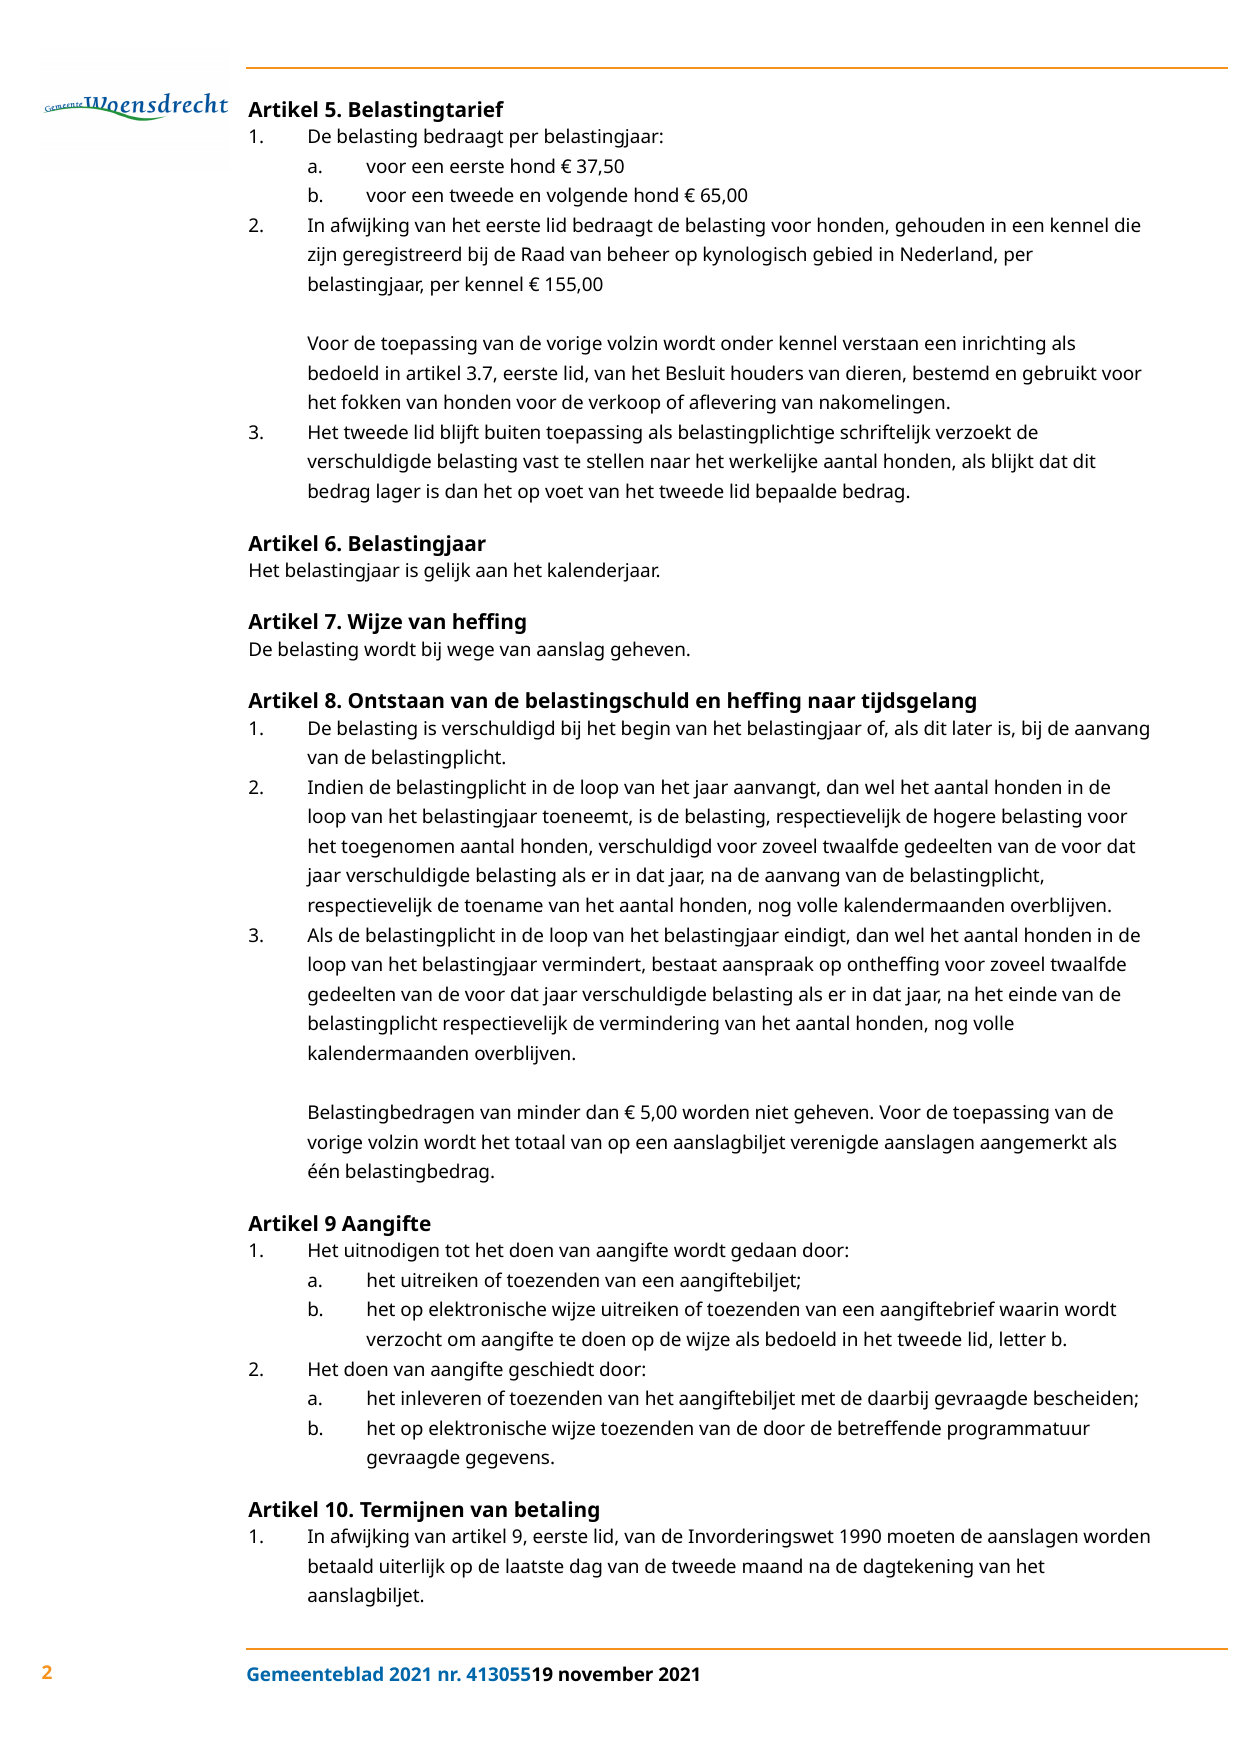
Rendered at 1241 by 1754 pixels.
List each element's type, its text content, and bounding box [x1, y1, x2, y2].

list Het doen van aangifte geschiedt door: [248, 1356, 1152, 1381]
list het inleveren of toezenden van het aangiftebiljet met de daarbij gevraagde bescheiden; [307, 1385, 1152, 1411]
text Artikel 9 Aangifte [248, 1209, 1152, 1237]
list Belastingbedragen van minder dan € 5,00 worden niet geheven. Voor de toepassing van de vorige volzin wordt het totaal van op een aanslagbiljet verenigde aanslagen aangemerkt als één belastingbedrag. [248, 1099, 1152, 1184]
list Het uitnodigen tot het doen van aangifte wordt gedaan door: [248, 1237, 1152, 1263]
list In afwijking van het eerste lid bedraagt de belasting voor honden, gehouden in een kennel die zijn geregistreerd bij de Raad van beheer op kynologisch gebied in Nederland, per belastingjaar, per kennel € 155,00 [248, 212, 1152, 297]
picture [41, 47, 231, 172]
text Het belastingjaar is gelijk aan het kalenderjaar. [248, 557, 1152, 583]
list voor een tweede en volgende hond € 65,00 [307, 182, 1152, 208]
list het uitreiken of toezenden van een aangiftebiljet; [307, 1267, 1152, 1293]
list Voor de toepassing van de vorige volzin wordt onder kennel verstaan een inrichting als bedoeld in artikel 3.7, eerste lid, van het Besluit houders van dieren, bestemd en gebruikt voor het fokken van honden voor de verkoop of aflevering van nakomelingen. [248, 330, 1152, 415]
text Artikel 6. Belastingjaar [248, 529, 1152, 557]
list Indien de belastingplicht in de loop van het jaar aanvangt, dan wel het aantal honden in de loop van het belastingjaar toeneemt, is de belasting, respectievelijk de hogere belasting voor het toegenomen aantal honden, verschuldigd voor zoveel twaalfde gedeelten van de voor dat jaar verschuldigde belasting als er in dat jaar, na de aanvang van de belastingplicht, respectievelijk de toename van het aantal honden, nog volle kalendermaanden overblijven. [248, 774, 1152, 918]
text Artikel 5. Belastingtarief [248, 95, 1152, 123]
text Artikel 7. Wijze van heffing [248, 607, 1152, 636]
text Artikel 8. Ontstaan van de belastingschuld en heffing naar tijdsgelang [248, 686, 1152, 715]
list Het tweede lid blijft buiten toepassing als belastingplichtige schriftelijk verzoekt de verschuldigde belasting vast te stellen naar het werkelijke aantal honden, als blijkt dat dit bedrag lager is dan het op voet van het tweede lid bepaalde bedrag. [248, 419, 1152, 504]
list het op elektronische wijze uitreiken of toezenden van een aangiftebrief waarin wordt verzocht om aangifte te doen op de wijze als bedoeld in het tweede lid, letter b. [307, 1297, 1152, 1352]
list voor een eerste hond € 37,50 [307, 153, 1152, 178]
list De belasting is verschuldigd bij het begin van het belastingjaar of, als dit later is, bij de aanvang van de belastingplicht. [248, 715, 1152, 770]
text De belasting wordt bij wege van aanslag geheven. [248, 636, 1152, 662]
text Artikel 10. Termijnen van betaling [248, 1495, 1152, 1523]
list In afwijking van artikel 9, eerste lid, van de Invorderingswet 1990 moeten de aanslagen worden betaald uiterlijk op de laatste dag van de tweede maand na de dagtekening van het aanslagbiljet. [248, 1523, 1152, 1608]
list De belasting bedraagt per belastingjaar: [248, 123, 1152, 149]
list Als de belastingplicht in de loop van het belastingjaar eindigt, dan wel het aantal honden in de loop van het belastingjaar vermindert, bestaat aanspraak op ontheffing voor zoveel twaalfde gedeelten van de voor dat jaar verschuldigde belasting als er in dat jaar, na het einde van de belastingplicht respectievelijk de vermindering van het aantal honden, nog volle kalendermaanden overblijven. [248, 922, 1152, 1066]
list het op elektronische wijze toezenden van de door de betreffende programmatuur gevraagde gegevens. [307, 1415, 1152, 1470]
